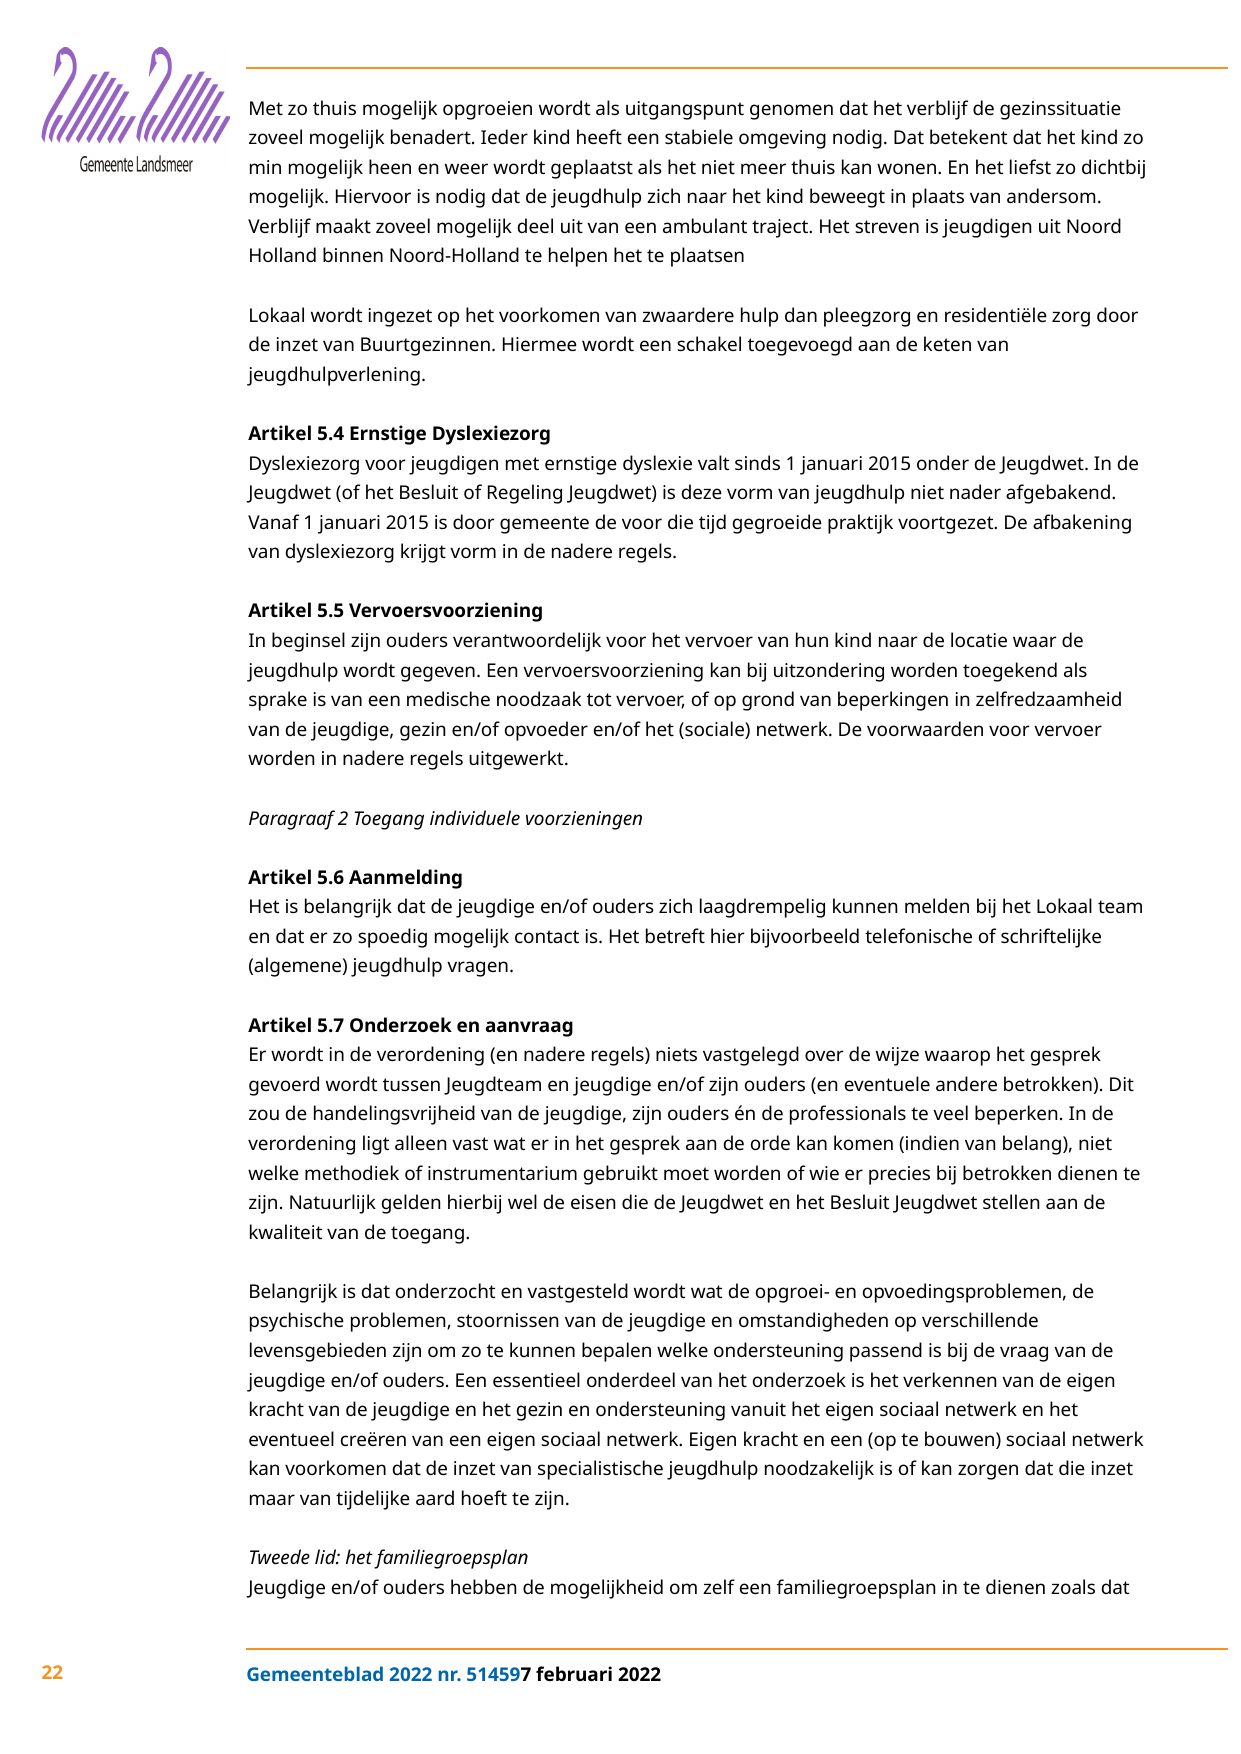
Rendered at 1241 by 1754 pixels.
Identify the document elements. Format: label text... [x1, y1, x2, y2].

text Er wordt in de verordening (en nadere regels) niets vastgelegd over de wijze waarop het gesprek gevoerd wordt tussen Jeugdteam en jeugdige en/of zijn ouders (en eventuele andere betrokken). Dit zou de handelingsvrijheid van de jeugdige, zijn ouders én de professionals te veel beperken. In de verordening ligt alleen vast wat er in het gesprek aan de orde kan komen (indien van belang), niet welke methodiek of instrumentarium gebruikt moet worden of wie er precies bij betrokken dienen te zijn. Natuurlijk gelden hierbij wel de eisen die de Jeugdwet en het Besluit Jeugdwet stellen aan de kwaliteit van de toegang. [248, 1041, 1152, 1245]
text Lokaal wordt ingezet op het voorkomen van zwaardere hulp dan pleegzorg en residentiële zorg door de inzet van Buurtgezinnen. Hiermee wordt een schakel toegevoegd aan de keten van jeugdhulpverlening. [248, 302, 1152, 387]
text Met zo thuis mogelijk opgroeien wordt als uitgangspunt genomen dat het verblijf de gezinssituatie zoveel mogelijk benadert. Ieder kind heeft een stabiele omgeving nodig. Dat betekent dat het kind zo min mogelijk heen en weer wordt geplaatst als het niet meer thuis kan wonen. En het liefst zo dichtbij mogelijk. Hiervoor is nodig dat de jeugdhulp zich naar het kind beweegt in plaats van andersom. Verblijf maakt zoveel mogelijk deel uit van een ambulant traject. Het streven is jeugdigen uit Noord Holland binnen Noord-Holland te helpen het te plaatsen [248, 95, 1152, 268]
text Het is belangrijk dat de jeugdige en/of ouders zich laagdrempelig kunnen melden bij het Lokaal team en dat er zo spoedig mogelijk contact is. Het betreft hier bijvoorbeeld telefonische of schriftelijke (algemene) jeugdhulp vragen. [248, 893, 1152, 978]
text Tweede lid: het familiegroepsplan [248, 1544, 1152, 1570]
text Belangrijk is dat onderzocht en vastgesteld wordt wat de opgroei- en opvoedingsproblemen, de psychische problemen, stoornissen van de jeugdige en omstandigheden op verschillende levensgebieden zijn om zo te kunnen bepalen welke ondersteuning passend is bij de vraag van de jeugdige en/of ouders. Een essentieel onderdeel van het onderzoek is het verkennen van de eigen kracht van de jeugdige en het gezin en ondersteuning vanuit het eigen sociaal netwerk en het eventueel creëren van een eigen sociaal netwerk. Eigen kracht en een (op te bouwen) sociaal netwerk kan voorkomen dat de inzet van specialistische jeugdhulp noodzakelijk is of kan zorgen dat die inzet maar van tijdelijke aard hoeft te zijn. [248, 1278, 1152, 1511]
text Dyslexiezorg voor jeugdigen met ernstige dyslexie valt sinds 1 januari 2015 onder de Jeugdwet. In de Jeugdwet (of het Besluit of Regeling Jeugdwet) is deze vorm van jeugdhulp niet nader afgebakend. [248, 450, 1152, 505]
text Artikel 5.5 Vervoersvoorziening [248, 598, 1152, 623]
text In beginsel zijn ouders verantwoordelijk voor het vervoer van hun kind naar de locatie waar de jeugdhulp wordt gegeven. Een vervoersvoorziening kan bij uitzondering worden toegekend als sprake is van een medische noodzaak tot vervoer, of op grond van beperkingen in zelfredzaamheid van de jeugdige, gezin en/of opvoeder en/of het (sociale) netwerk. De voorwaarden voor vervoer worden in nadere regels uitgewerkt. [248, 627, 1152, 771]
text Paragraaf 2 Toegang individuele voorzieningen [248, 805, 1152, 831]
picture [41, 47, 231, 172]
text Vanaf 1 januari 2015 is door gemeente de voor die tijd gegroeide praktijk voortgezet. De afbakening van dyslexiezorg krijgt vorm in de nadere regels. [248, 509, 1152, 564]
text Artikel 5.6 Aanmelding [248, 864, 1152, 890]
text Artikel 5.4 Ernstige Dyslexiezorg [248, 420, 1152, 446]
text Jeugdige en/of ouders hebben de mogelijkheid om zelf een familiegroepsplan in te dienen zoals dat [248, 1574, 1152, 1600]
text Artikel 5.7 Onderzoek en aanvraag [248, 1012, 1152, 1038]
